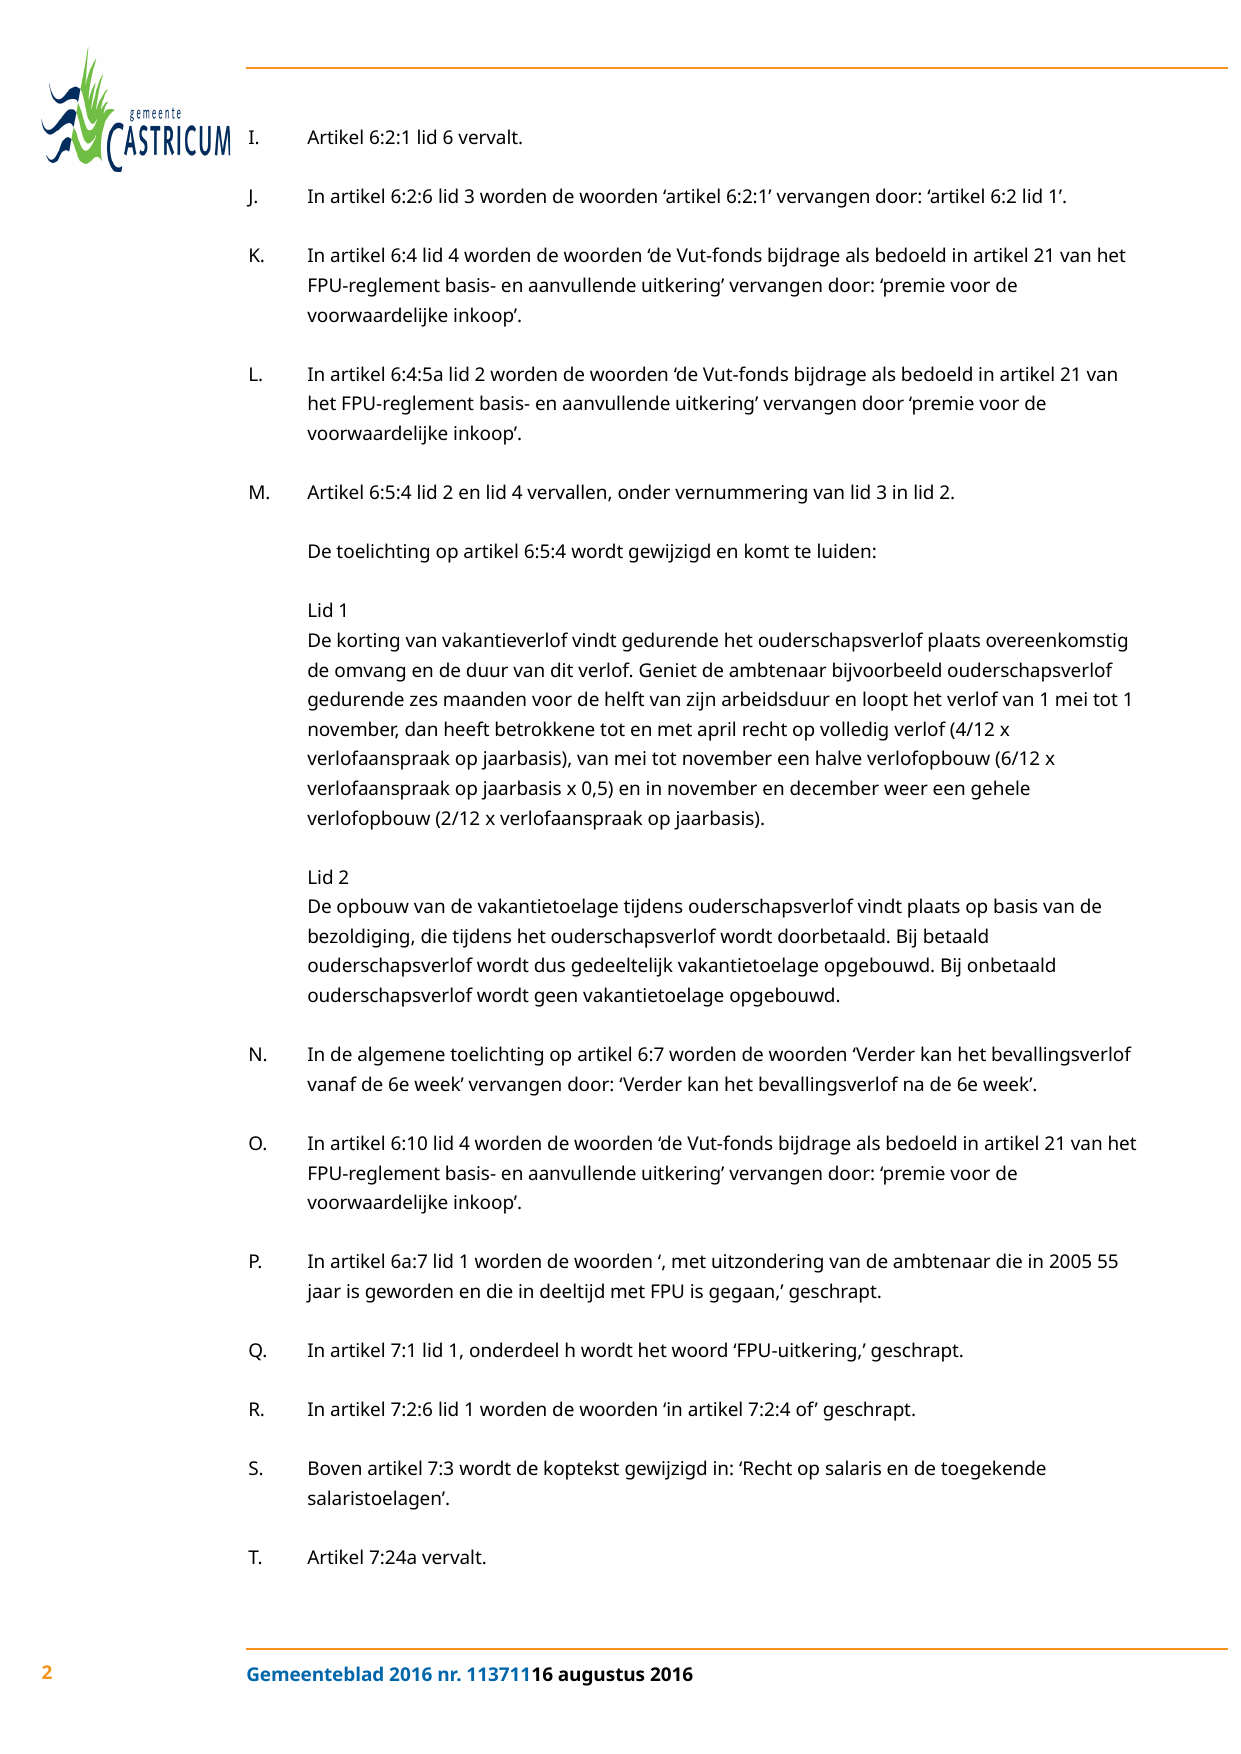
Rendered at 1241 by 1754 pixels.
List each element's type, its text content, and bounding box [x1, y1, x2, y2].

list De korting van vakantieverlof vindt gedurende het ouderschapsverlof plaats overeenkomstig de omvang en de duur van dit verlof. Geniet de ambtenaar bijvoorbeeld ouderschapsverlof gedurende zes maanden voor de helft van zijn arbeidsduur en loopt het verlof van 1 mei tot 1 november, dan heeft betrokkene tot en met april recht op volledig verlof (4/12 x verlofaanspraak op jaarbasis), van mei tot november een halve verlofopbouw (6/12 x verlofaanspraak op jaarbasis x 0,5) en in november en december weer een gehele verlofopbouw (2/12 x verlofaanspraak op jaarbasis). [248, 627, 1152, 831]
picture [41, 47, 231, 172]
list Artikel 7:24a vervalt. [248, 1544, 1152, 1570]
list In de algemene toelichting op artikel 6:7 worden de woorden ‘Verder kan het bevallingsverlof vanaf de 6e week’ vervangen door: ‘Verder kan het bevallingsverlof na de 6e week’. [248, 1041, 1152, 1097]
list In artikel 7:2:6 lid 1 worden de woorden ‘in artikel 7:2:4 of’ geschrapt. [248, 1396, 1152, 1422]
list In artikel 6:2:6 lid 3 worden de woorden ‘artikel 6:2:1’ vervangen door: ‘artikel 6:2 lid 1’. [248, 183, 1152, 209]
list Boven artikel 7:3 wordt de koptekst gewijzigd in: ‘Recht op salaris en de toegekende salaristoelagen’. [248, 1456, 1152, 1511]
list In artikel 6a:7 lid 1 worden de woorden ‘, met uitzondering van de ambtenaar die in 2005 55 jaar is geworden en die in deeltijd met FPU is gegaan,’ geschrapt. [248, 1248, 1152, 1304]
list In artikel 6:4:5a lid 2 worden de woorden ‘de Vut-fonds bijdrage als bedoeld in artikel 21 van het FPU-reglement basis- en aanvullende uitkering’ vervangen door ‘premie voor de voorwaardelijke inkoop’. [248, 361, 1152, 446]
list Lid 1 [248, 598, 1152, 623]
list De toelichting op artikel 6:5:4 wordt gewijzigd en komt te luiden: [248, 538, 1152, 564]
list In artikel 6:10 lid 4 worden de woorden ‘de Vut-fonds bijdrage als bedoeld in artikel 21 van het FPU-reglement basis- en aanvullende uitkering’ vervangen door: ‘premie voor de voorwaardelijke inkoop’. [248, 1130, 1152, 1215]
list Artikel 6:5:4 lid 2 en lid 4 vervallen, onder vernummering van lid 3 in lid 2. [248, 479, 1152, 505]
list In artikel 7:1 lid 1, onderdeel h wordt het woord ‘FPU-uitkering,’ geschrapt. [248, 1337, 1152, 1363]
list In artikel 6:4 lid 4 worden de woorden ‘de Vut-fonds bijdrage als bedoeld in artikel 21 van het FPU-reglement basis- en aanvullende uitkering’ vervangen door: ‘premie voor de voorwaardelijke inkoop’. [248, 243, 1152, 328]
list Lid 2 [248, 864, 1152, 890]
list Artikel 6:2:1 lid 6 vervalt. [248, 124, 1152, 150]
list De opbouw van de vakantietoelage tijdens ouderschapsverlof vindt plaats op basis van de bezoldiging, die tijdens het ouderschapsverlof wordt doorbetaald. Bij betaald ouderschapsverlof wordt dus gedeeltelijk vakantietoelage opgebouwd. Bij onbetaald ouderschapsverlof wordt geen vakantietoelage opgebouwd. [248, 893, 1152, 1008]
